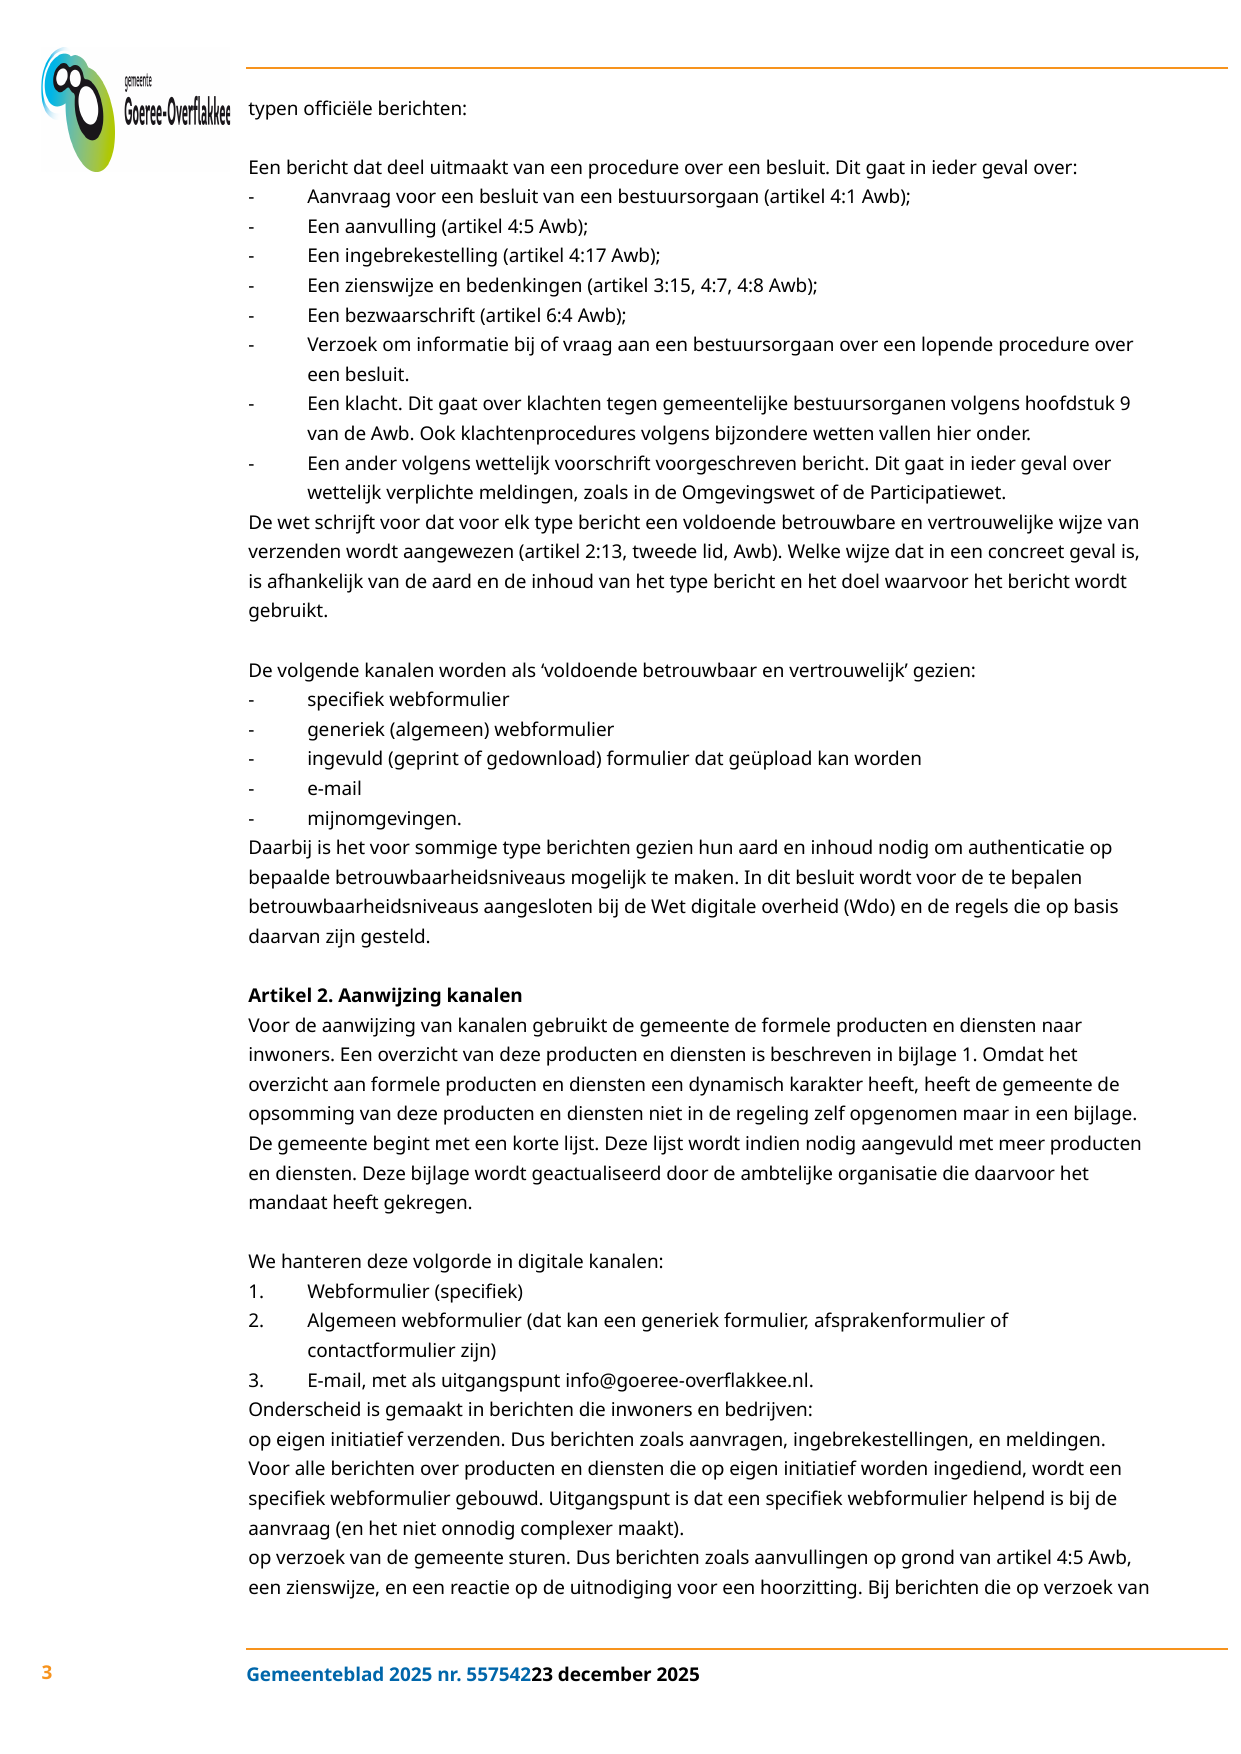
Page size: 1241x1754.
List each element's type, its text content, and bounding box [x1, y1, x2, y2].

text Onderscheid is gemaakt in berichten die inwoners en bedrijven: [248, 1396, 1152, 1422]
list Een bezwaarschrift (artikel 6:4 Awb); [248, 302, 1152, 328]
list Een aanvulling (artikel 4:5 Awb); [248, 213, 1152, 239]
text op verzoek van de gemeente sturen. Dus berichten zoals aanvullingen op grond van artikel 4:5 Awb, een zienswijze, en een reactie op de uitnodiging voor een hoorzitting. Bij berichten die op verzoek van [248, 1544, 1152, 1600]
text typen officiële berichten: [248, 95, 1152, 121]
text op eigen initiatief verzenden. Dus berichten zoals aanvragen, ingebrekestellingen, en meldingen. Voor alle berichten over producten en diensten die op eigen initiatief worden ingediend, wordt een specifiek webformulier gebouwd. Uitgangspunt is dat een specifiek webformulier helpend is bij de aanvraag (en het niet onnodig complexer maakt). [248, 1426, 1152, 1541]
list e-mail [248, 775, 1152, 801]
text We hanteren deze volgorde in digitale kanalen: [248, 1248, 1152, 1274]
list Algemeen webformulier (dat kan een generiek formulier, afsprakenformulier of contactformulier zijn) [248, 1308, 1152, 1363]
list Verzoek om informatie bij of vraag aan een bestuursorgaan over een lopende procedure over een besluit. [248, 331, 1152, 387]
list ingevuld (geprint of gedownload) formulier dat geüpload kan worden [248, 746, 1152, 771]
picture [41, 47, 231, 172]
text De volgende kanalen worden als ‘voldoende betrouwbaar en vertrouwelijk’ gezien: [248, 657, 1152, 683]
text Een bericht dat deel uitmaakt van een procedure over een besluit. Dit gaat in ieder geval over: [248, 154, 1152, 180]
list mijnomgevingen. [248, 805, 1152, 831]
list Een ander volgens wettelijk voorschrift voorgeschreven bericht. Dit gaat in ieder geval over wettelijk verplichte meldingen, zoals in de Omgevingswet of de Participatiewet. [248, 450, 1152, 505]
text Daarbij is het voor sommige type berichten gezien hun aard en inhoud nodig om authenticatie op bepaalde betrouwbaarheidsniveaus mogelijk te maken. In dit besluit wordt voor de te bepalen betrouwbaarheidsniveaus aangesloten bij de Wet digitale overheid (Wdo) en de regels die op basis daarvan zijn gesteld. [248, 834, 1152, 949]
text De wet schrijft voor dat voor elk type bericht een voldoende betrouwbare en vertrouwelijke wijze van verzenden wordt aangewezen (artikel 2:13, tweede lid, Awb). Welke wijze dat in een concreet geval is, is afhankelijk van de aard en de inhoud van het type bericht en het doel waarvoor het bericht wordt gebruikt. [248, 509, 1152, 623]
list specifiek webformulier [248, 686, 1152, 712]
list Een klacht. Dit gaat over klachten tegen gemeentelijke bestuursorganen volgens hoofdstuk 9 van de Awb. Ook klachtenprocedures volgens bijzondere wetten vallen hier onder. [248, 391, 1152, 446]
list generiek (algemeen) webformulier [248, 716, 1152, 742]
list Webformulier (specifiek) [248, 1278, 1152, 1304]
list Aanvraag voor een besluit van een bestuursorgaan (artikel 4:1 Awb); [248, 183, 1152, 209]
list Een zienswijze en bedenkingen (artikel 3:15, 4:7, 4:8 Awb); [248, 272, 1152, 298]
list Een ingebrekestelling (artikel 4:17 Awb); [248, 243, 1152, 268]
text Voor de aanwijzing van kanalen gebruikt de gemeente de formele producten en diensten naar inwoners. Een overzicht van deze producten en diensten is beschreven in bijlage 1. Omdat het overzicht aan formele producten en diensten een dynamisch karakter heeft, heeft de gemeente de opsomming van deze producten en diensten niet in de regeling zelf opgenomen maar in een bijlage. De gemeente begint met een korte lijst. Deze lijst wordt indien nodig aangevuld met meer producten en diensten. Deze bijlage wordt geactualiseerd door de ambtelijke organisatie die daarvoor het mandaat heeft gekregen. [248, 1012, 1152, 1215]
text Artikel 2. Aanwijzing kanalen [248, 982, 1152, 1008]
list E-mail, met als uitgangspunt info@goeree-overflakkee.nl. [248, 1367, 1152, 1393]
